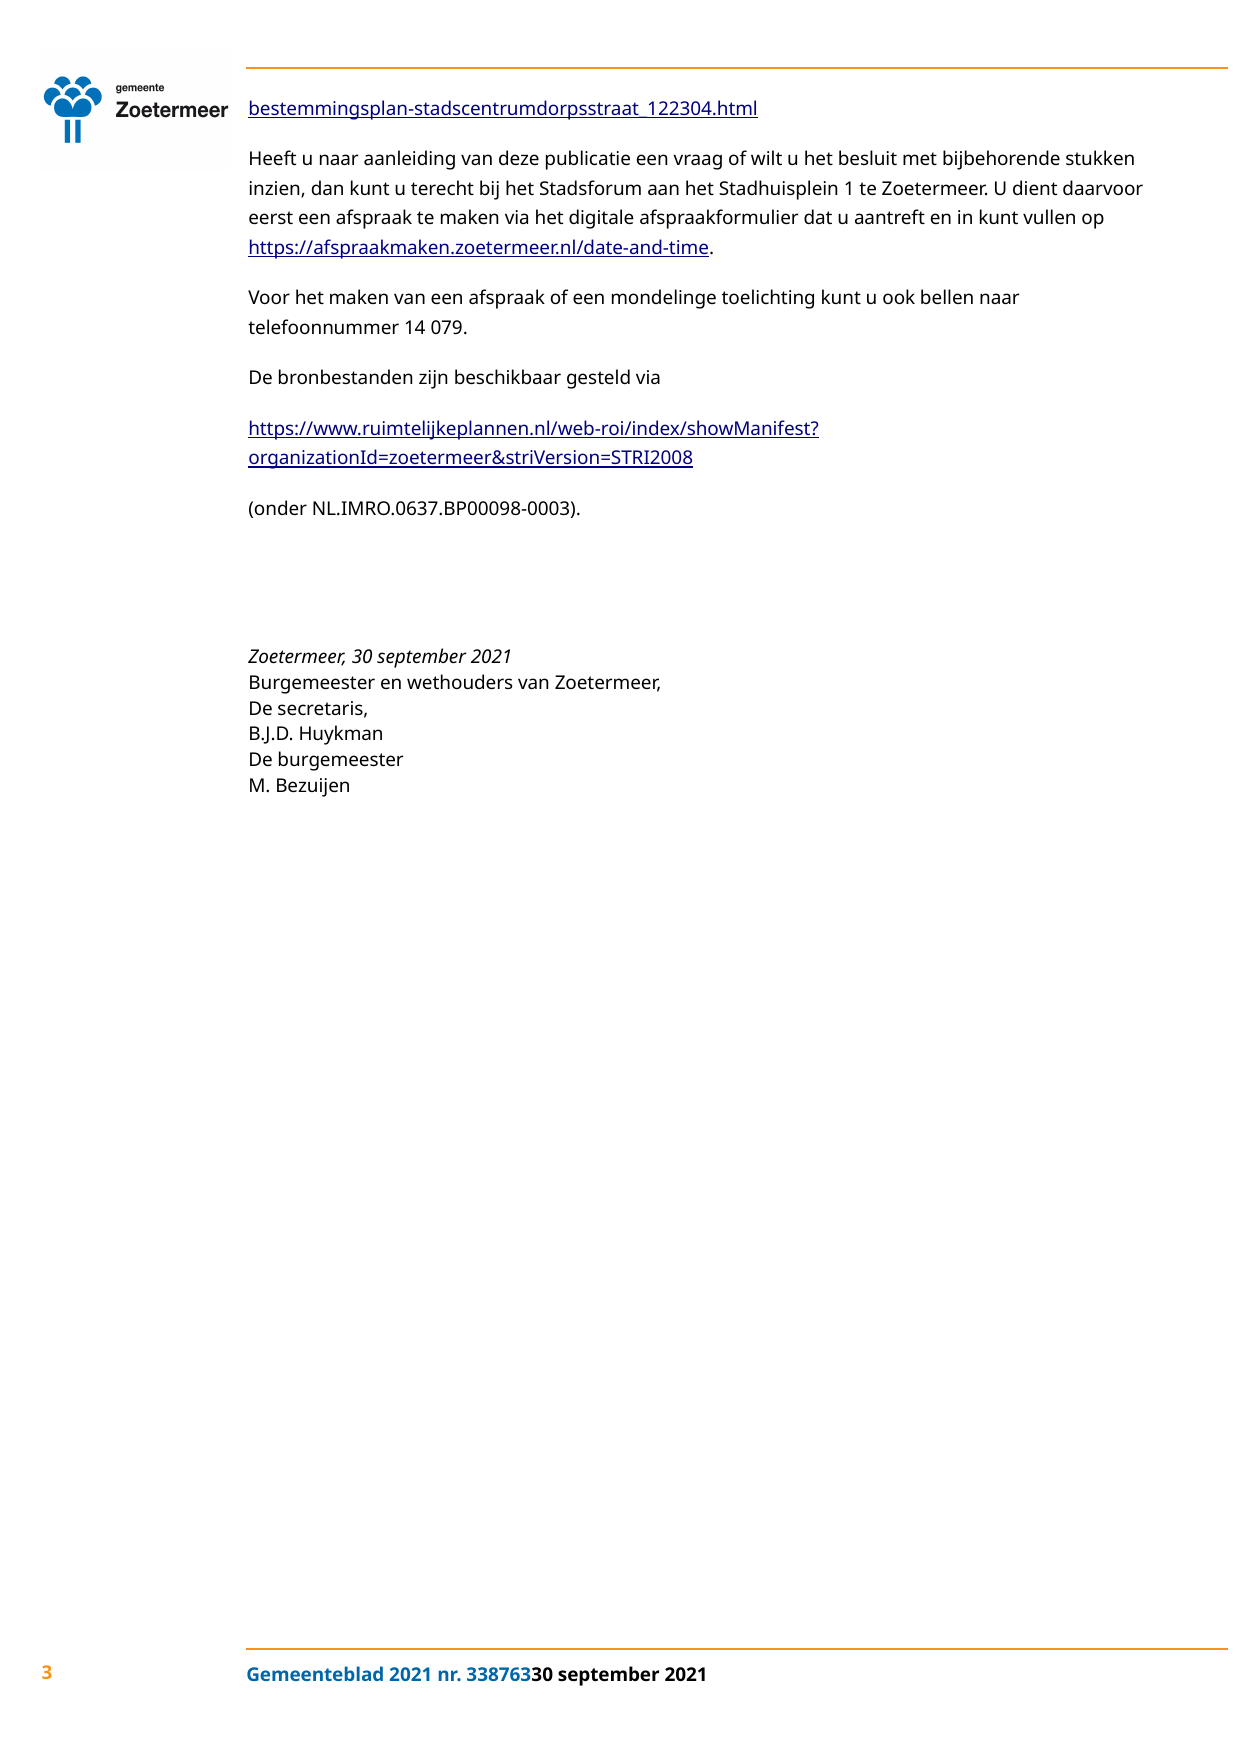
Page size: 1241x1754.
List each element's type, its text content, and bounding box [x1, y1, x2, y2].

text Burgemeester en wethouders van Zoetermeer, [248, 669, 1152, 695]
text B.J.D. Huykman [248, 721, 1152, 746]
text De secretaris, [248, 695, 1152, 721]
text De bronbestanden zijn beschikbaar gesteld via [248, 364, 1152, 390]
text bestemmingsplan-stadscentrumdorpsstraat_122304.html [248, 95, 1152, 121]
text M. Bezuijen [248, 772, 1152, 798]
text https://www.ruimtelijkeplannen.nl/web-roi/index/showManifest?organizationId=zoetermeer&striVersion=STRI2008 [248, 415, 1152, 470]
text Heeft u naar aanleiding van deze publicatie een vraag of wilt u het besluit met bijbehorende stukken inzien, dan kunt u terecht bij het Stadsforum aan het Stadhuisplein 1 te Zoetermeer. U dient daarvoor eerst een afspraak te maken via het digitale afspraakformulier dat u aantreft en in kunt vullen op https://afspraakmaken.zoetermeer.nl/date-and-time. [248, 145, 1152, 260]
text Zoetermeer, 30 september 2021 [248, 643, 1152, 669]
picture [41, 47, 231, 172]
text (onder NL.IMRO.0637.BP00098-0003). [248, 495, 1152, 521]
text De burgemeester [248, 746, 1152, 772]
text Voor het maken van een afspraak of een mondelinge toelichting kunt u ook bellen naar telefoonnummer 14 079. [248, 284, 1152, 340]
